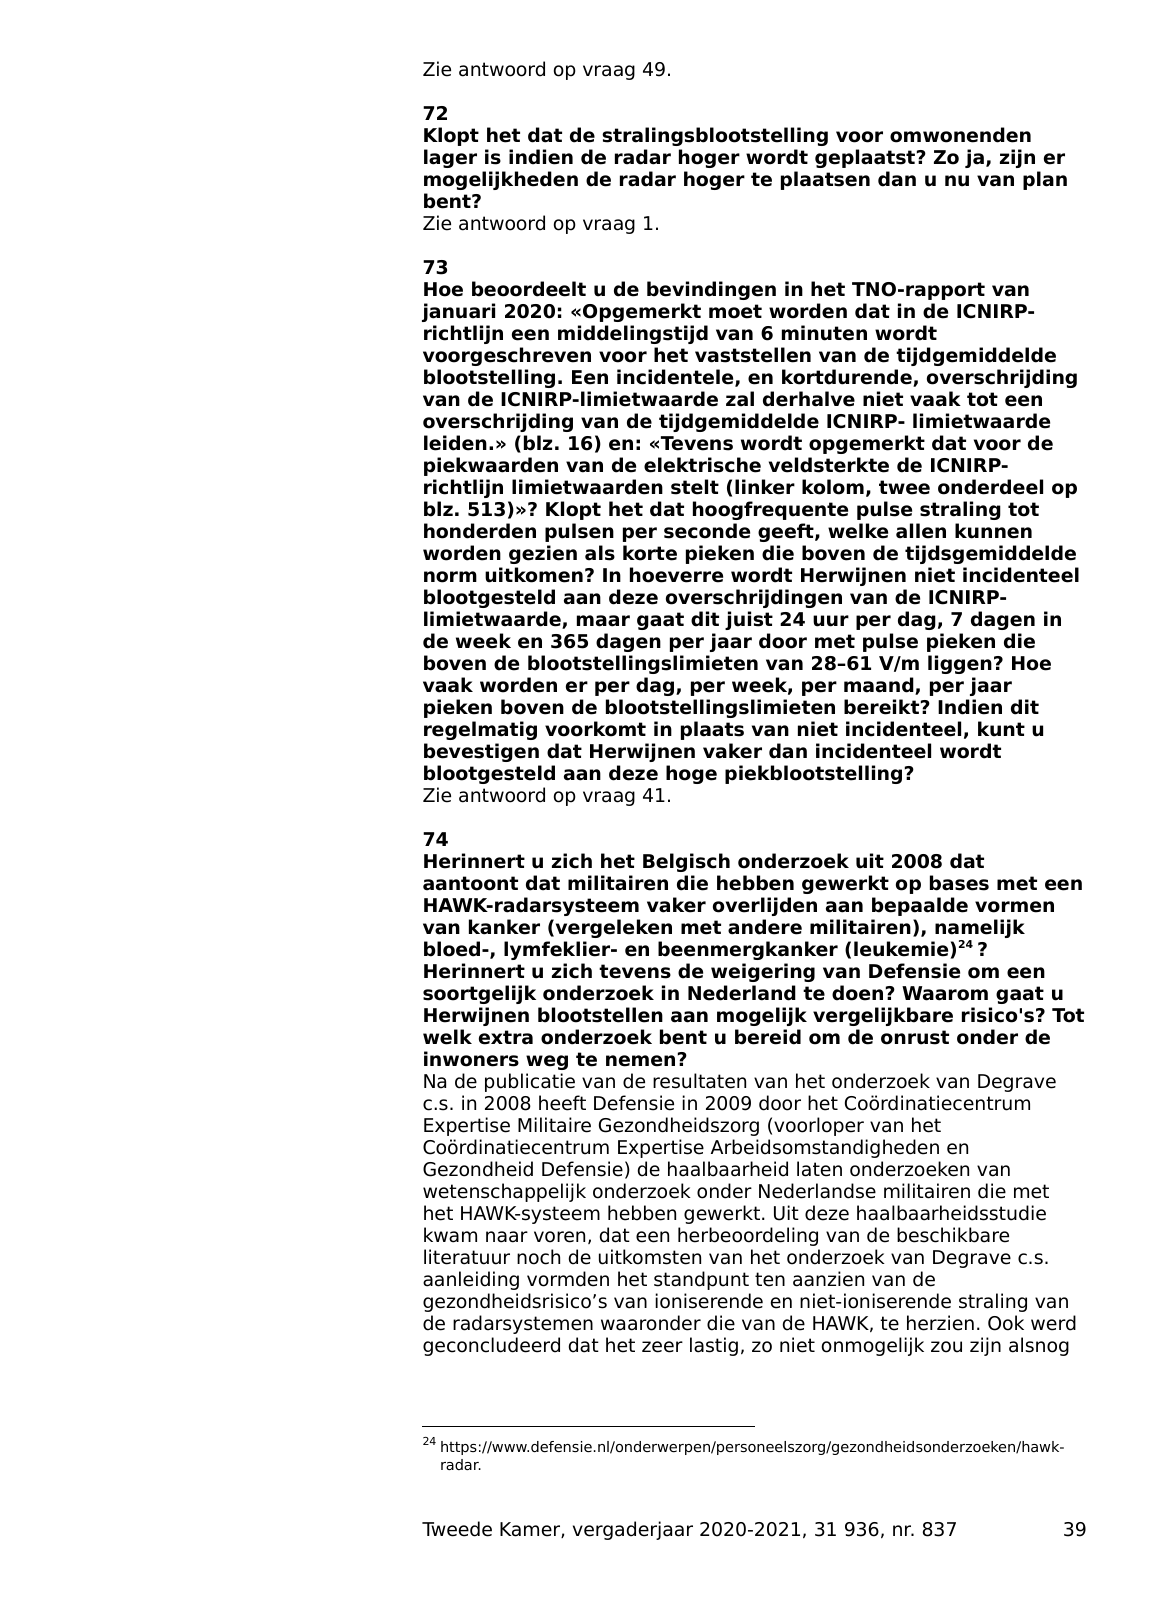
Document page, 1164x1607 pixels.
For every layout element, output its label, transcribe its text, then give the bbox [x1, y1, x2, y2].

text Zie antwoord op vraag 1. [422, 213, 1087, 235]
text https://www.defensie.nl/onderwerpen/personeelszorg/gezondheidsonderzoeken/hawk-radar. [422, 1435, 1087, 1474]
text 73 [422, 257, 1087, 279]
text 74 [422, 829, 1087, 851]
text 72 [422, 103, 1087, 125]
text Zie antwoord op vraag 49. [422, 59, 1087, 81]
text Zie antwoord op vraag 41. [422, 785, 1087, 807]
text Hoe beoordeelt u de bevindingen in het TNO-rapport van januari 2020: «Opgemerkt moet worden dat in de ICNIRP-richtlijn een middelingstijd van 6 minuten wordt voorgeschreven voor het vaststellen van de tijdgemiddelde blootstelling. Een incidentele, en kortdurende, overschrijding van de ICNIRP-limietwaarde zal derhalve niet vaak tot een overschrijding van de tijdgemiddelde ICNIRP- limietwaarde leiden.» (blz. 16) en: «Tevens wordt opgemerkt dat voor de piekwaarden van de elektrische veldsterkte de ICNIRP- richtlijn limietwaarden stelt (linker kolom, twee onderdeel op blz. 513)»? Klopt het dat hoogfrequente pulse straling tot honderden pulsen per seconde geeft, welke allen kunnen worden gezien als korte pieken die boven de tijdsgemiddelde norm uitkomen? In hoeverre wordt Herwijnen niet incidenteel blootgesteld aan deze overschrijdingen van de ICNIRP-limietwaarde, maar gaat dit juist 24 uur per dag, 7 dagen in de week en 365 dagen per jaar door met pulse pieken die boven de blootstellingslimieten van 28–61 V/m liggen? Hoe vaak worden er per dag, per week, per maand, per jaar pieken boven de blootstellingslimieten bereikt? Indien dit regelmatig voorkomt in plaats van niet incidenteel, kunt u bevestigen dat Herwijnen vaker dan incidenteel wordt blootgesteld aan deze hoge piekblootstelling? [422, 279, 1087, 785]
text Klopt het dat de stralingsblootstelling voor omwonenden lager is indien de radar hoger wordt geplaatst? Zo ja, zijn er mogelijkheden de radar hoger te plaatsen dan u nu van plan bent? [422, 125, 1087, 213]
text Na de publicatie van de resultaten van het onderzoek van Degrave c.s. in 2008 heeft Defensie in 2009 door het Coördinatiecentrum Expertise Militaire Gezondheidszorg (voorloper van het Coördinatiecentrum Expertise Arbeidsomstandigheden en Gezondheid Defensie) de haalbaarheid laten onderzoeken van wetenschappelijk onderzoek onder Nederlandse militairen die met het HAWK-systeem hebben gewerkt. Uit deze haalbaarheidsstudie kwam naar voren, dat een herbeoordeling van de beschikbare literatuur noch de uitkomsten van het onderzoek van Degrave c.s. aanleiding vormden het standpunt ten aanzien van de gezondheidsrisico’s van ioniserende en niet-ioniserende straling van de radarsystemen waaronder die van de HAWK, te herzien. Ook werd geconcludeerd dat het zeer lastig, zo niet onmogelijk zou zijn alsnog [422, 1071, 1087, 1356]
text Herinnert u zich het Belgisch onderzoek uit 2008 dat aantoont dat militairen die hebben gewerkt op bases met een HAWK-radarsysteem vaker overlijden aan bepaalde vormen van kanker (vergeleken met andere militairen), namelijk bloed-, lymfeklier- en beenmergkanker (leukemie)? Herinnert u zich tevens de weigering van Defensie om een soortgelijk onderzoek in Nederland te doen? Waarom gaat u Herwijnen blootstellen aan mogelijk vergelijkbare risico's? Tot welk extra onderzoek bent u bereid om de onrust onder de inwoners weg te nemen? [422, 851, 1087, 1071]
